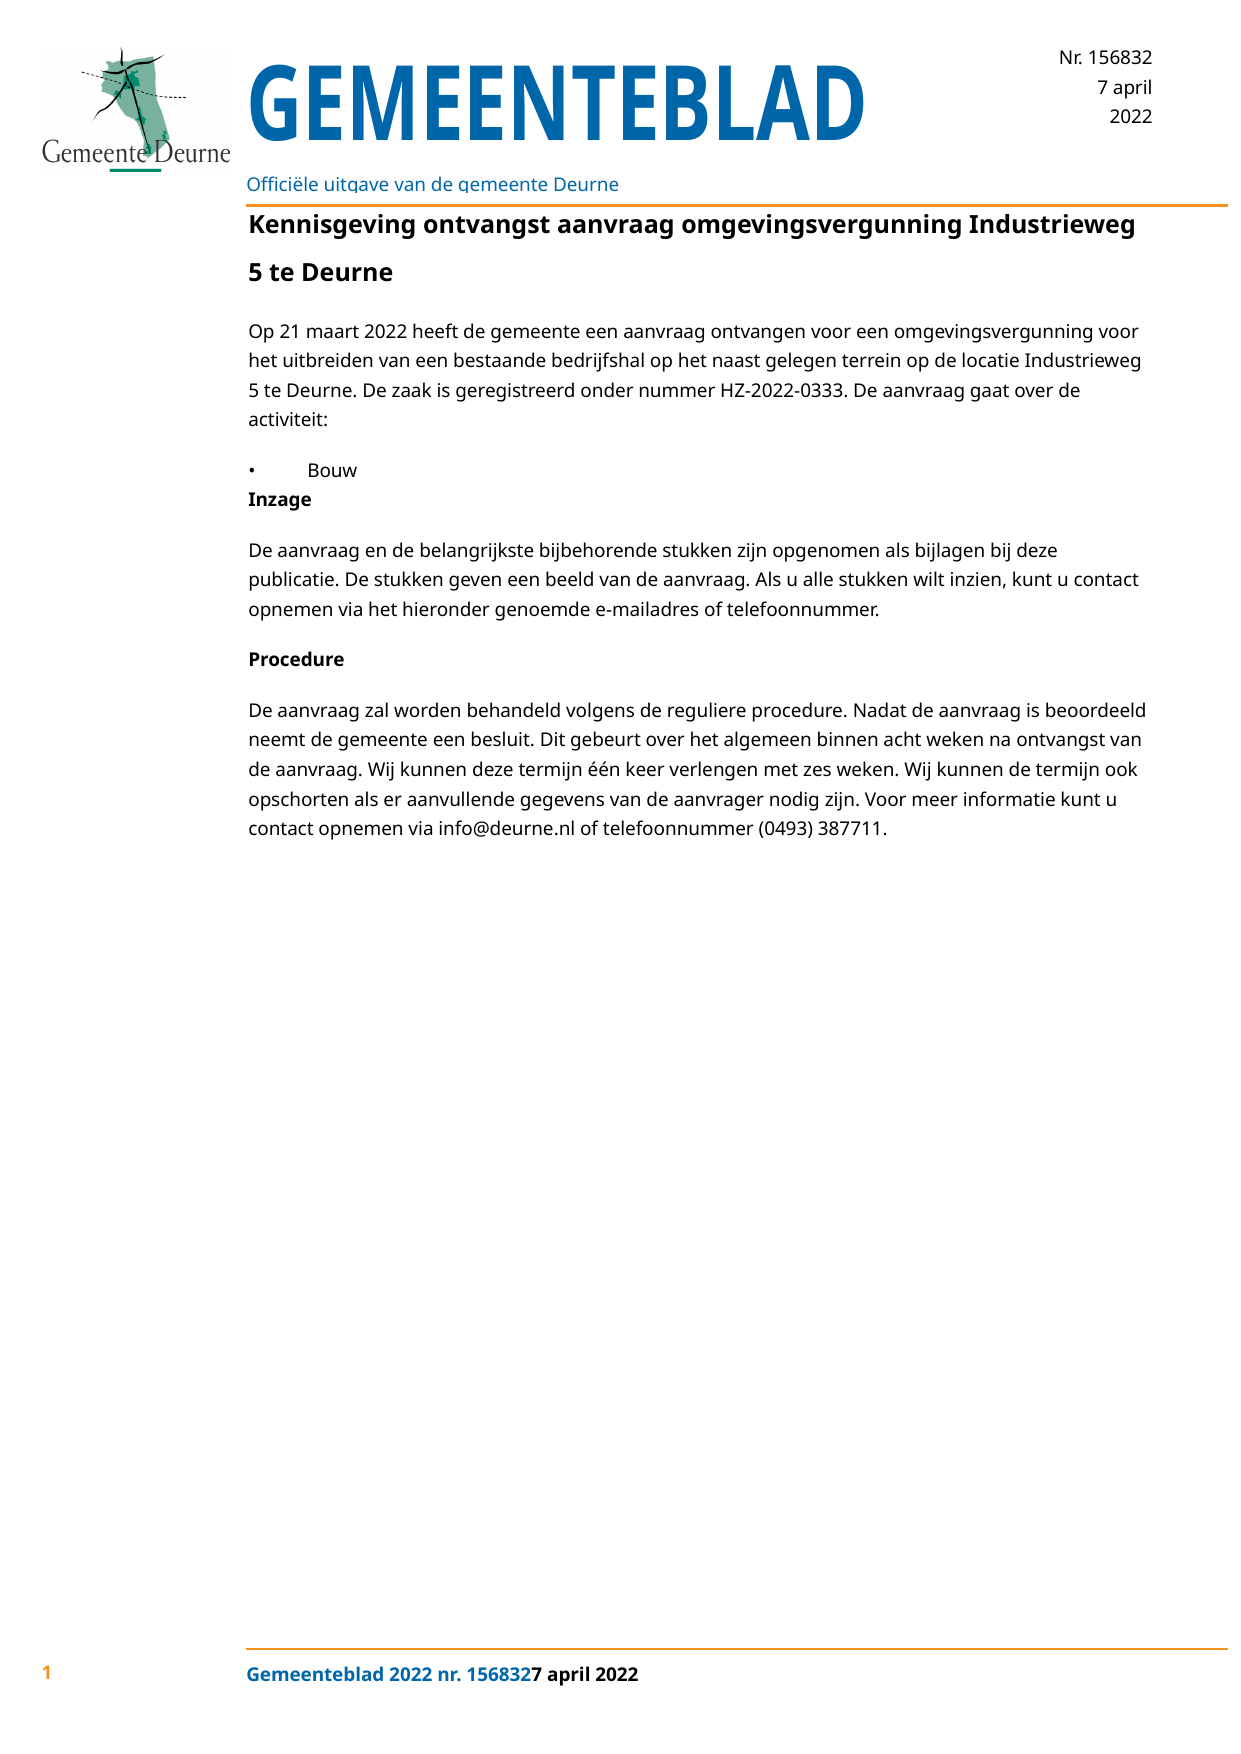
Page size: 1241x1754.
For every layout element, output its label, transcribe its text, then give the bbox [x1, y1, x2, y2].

text Op 21 maart 2022 heeft de gemeente een aanvraag ontvangen voor een omgevingsvergunning voor het uitbreiden van een bestaande bedrijfshal op het naast gelegen terrein op de locatie Industrieweg 5 te Deurne. De zaak is geregistreerd onder nummer HZ-2022-0333. De aanvraag gaat over de activiteit: [248, 318, 1152, 432]
text Kennisgeving ontvangst aanvraag omgevingsvergunning Industrieweg 5 te Deurne [248, 207, 1152, 288]
list Bouw [248, 457, 1152, 483]
text De aanvraag en de belangrijkste bijbehorende stukken zijn opgenomen als bijlagen bij deze publicatie. De stukken geven een beeld van de aanvraag. Als u alle stukken wilt inzien, kunt u contact opnemen via het hieronder genoemde e-mailadres of telefoonnummer. [248, 537, 1152, 622]
text De aanvraag zal worden behandeld volgens de reguliere procedure. Nadat de aanvraag is beoordeeld neemt de gemeente een besluit. Dit gebeurt over het algemeen binnen acht weken na ontvangst van de aanvraag. Wij kunnen deze termijn één keer verlengen met zes weken. Wij kunnen de termijn ook opschorten als er aanvullende gegevens van de aanvrager nodig zijn. Voor meer informatie kunt u contact opnemen via info@deurne.nl of telefoonnummer (0493) 387711. [248, 697, 1152, 841]
text Procedure [248, 647, 1152, 672]
picture [41, 47, 231, 172]
text Inzage [248, 487, 1152, 512]
